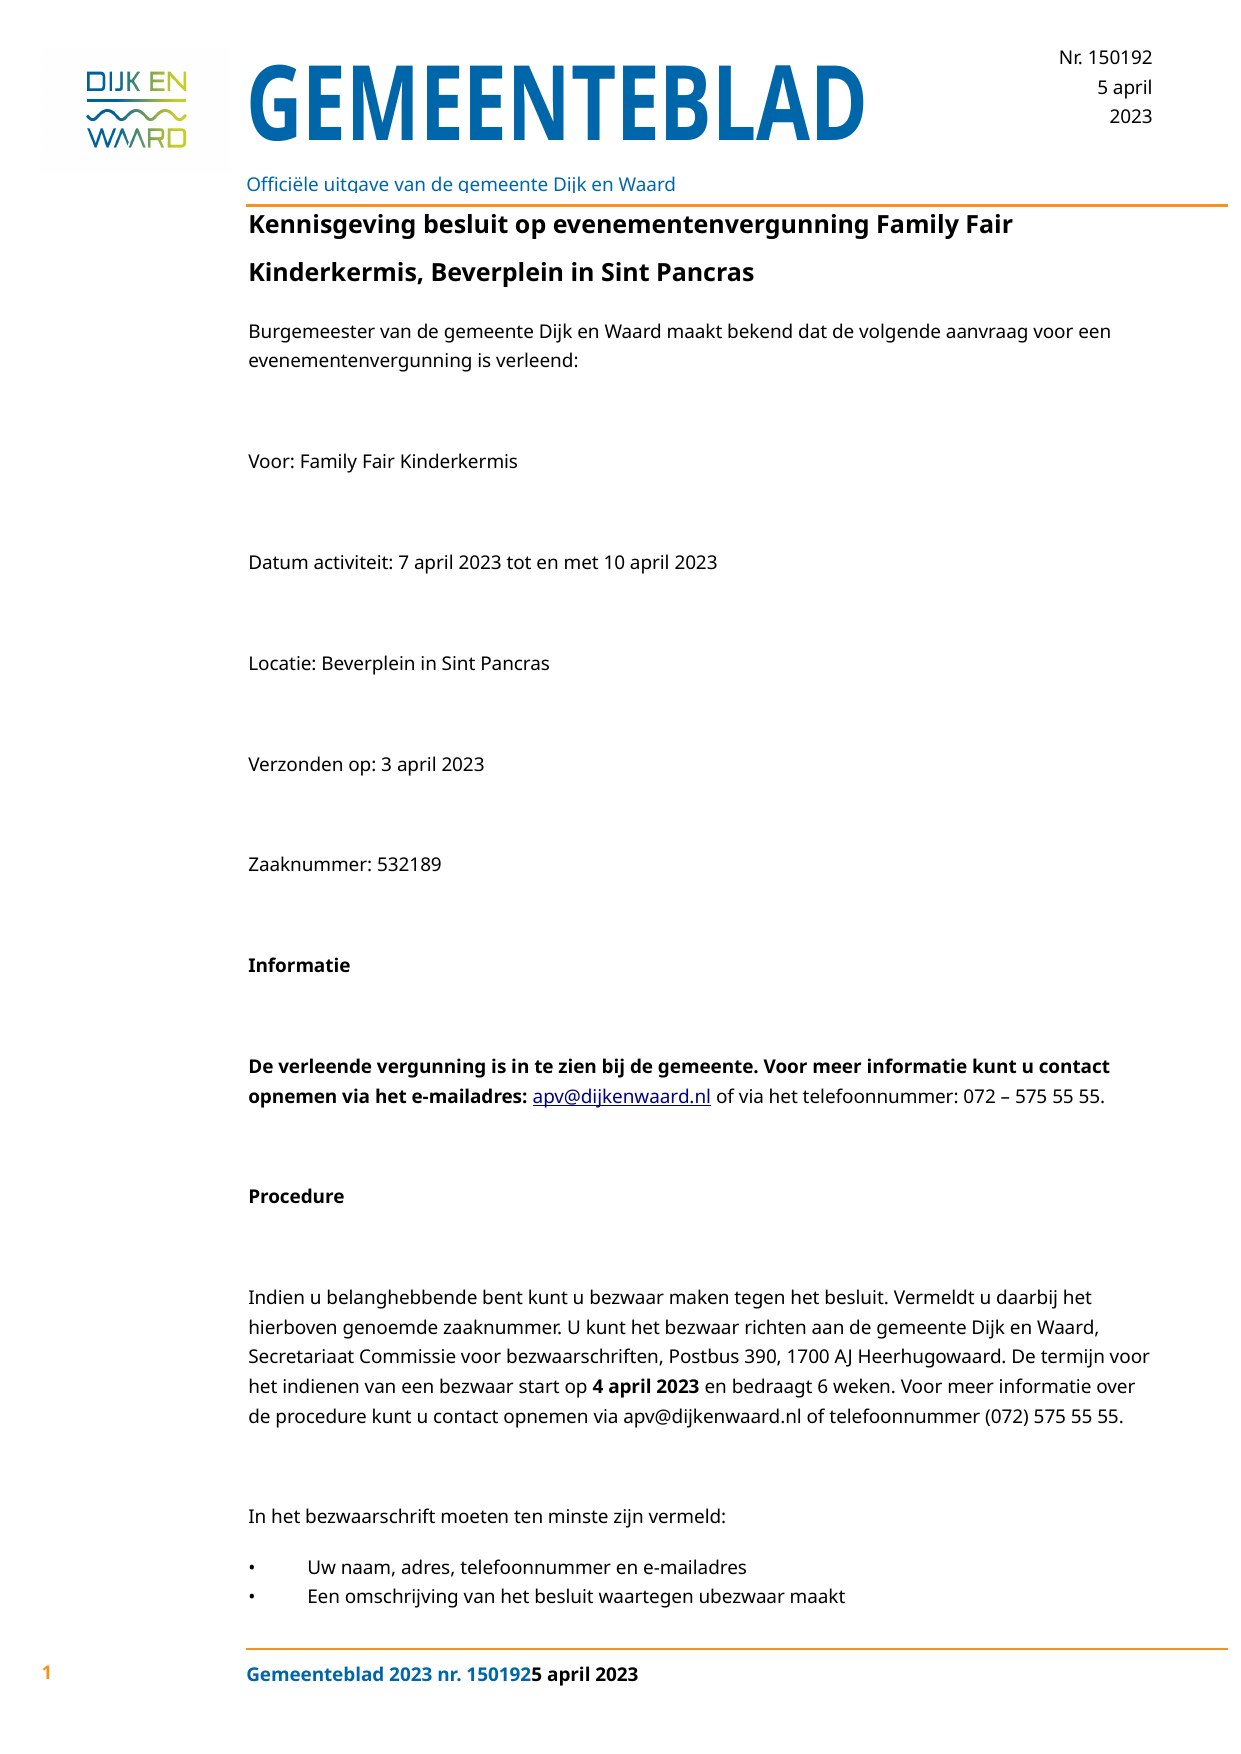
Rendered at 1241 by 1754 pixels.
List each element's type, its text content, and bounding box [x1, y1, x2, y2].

list Uw naam, adres, telefoonnummer en e-mailadres [248, 1554, 1152, 1580]
text Burgemeester van de gemeente Dijk en Waard maakt bekend dat de volgende aanvraag voor een evenementenvergunning is verleend: [248, 318, 1152, 373]
text Informatie [248, 952, 1152, 978]
text Verzonden op: 3 april 2023 [248, 751, 1152, 777]
picture [41, 47, 231, 172]
text Datum activiteit: 7 april 2023 tot en met 10 april 2023 [248, 549, 1152, 575]
text In het bezwaarschrift moeten ten minste zijn vermeld: [248, 1504, 1152, 1529]
list Een omschrijving van het besluit waartegen ubezwaar maakt [248, 1584, 1152, 1609]
text Zaaknummer: 532189 [248, 852, 1152, 877]
text Indien u belanghebbende bent kunt u bezwaar maken tegen het besluit. Vermeldt u daarbij het hierboven genoemde zaaknummer. U kunt het bezwaar richten aan de gemeente Dijk en Waard, Secretariaat Commissie voor bezwaarschriften, Postbus 390, 1700 AJ Heerhugowaard. De termijn voor het indienen van een bezwaar start op 4 april 2023 en bedraagt 6 weken. Voor meer informatie over de procedure kunt u contact opnemen via apv@dijkenwaard.nl of telefoonnummer (072) 575 55 55. [248, 1284, 1152, 1429]
text De verleende vergunning is in te zien bij de gemeente. Voor meer informatie kunt u contact opnemen via het e-mailadres: apv@dijkenwaard.nl of via het telefoonnummer: 072 – 575 55 55. [248, 1053, 1152, 1109]
text Locatie: Beverplein in Sint Pancras [248, 650, 1152, 676]
text Kennisgeving besluit op evenementenvergunning Family Fair Kinderkermis, Beverplein in Sint Pancras [248, 207, 1152, 288]
text Procedure [248, 1184, 1152, 1209]
text Voor: Family Fair Kinderkermis [248, 448, 1152, 474]
